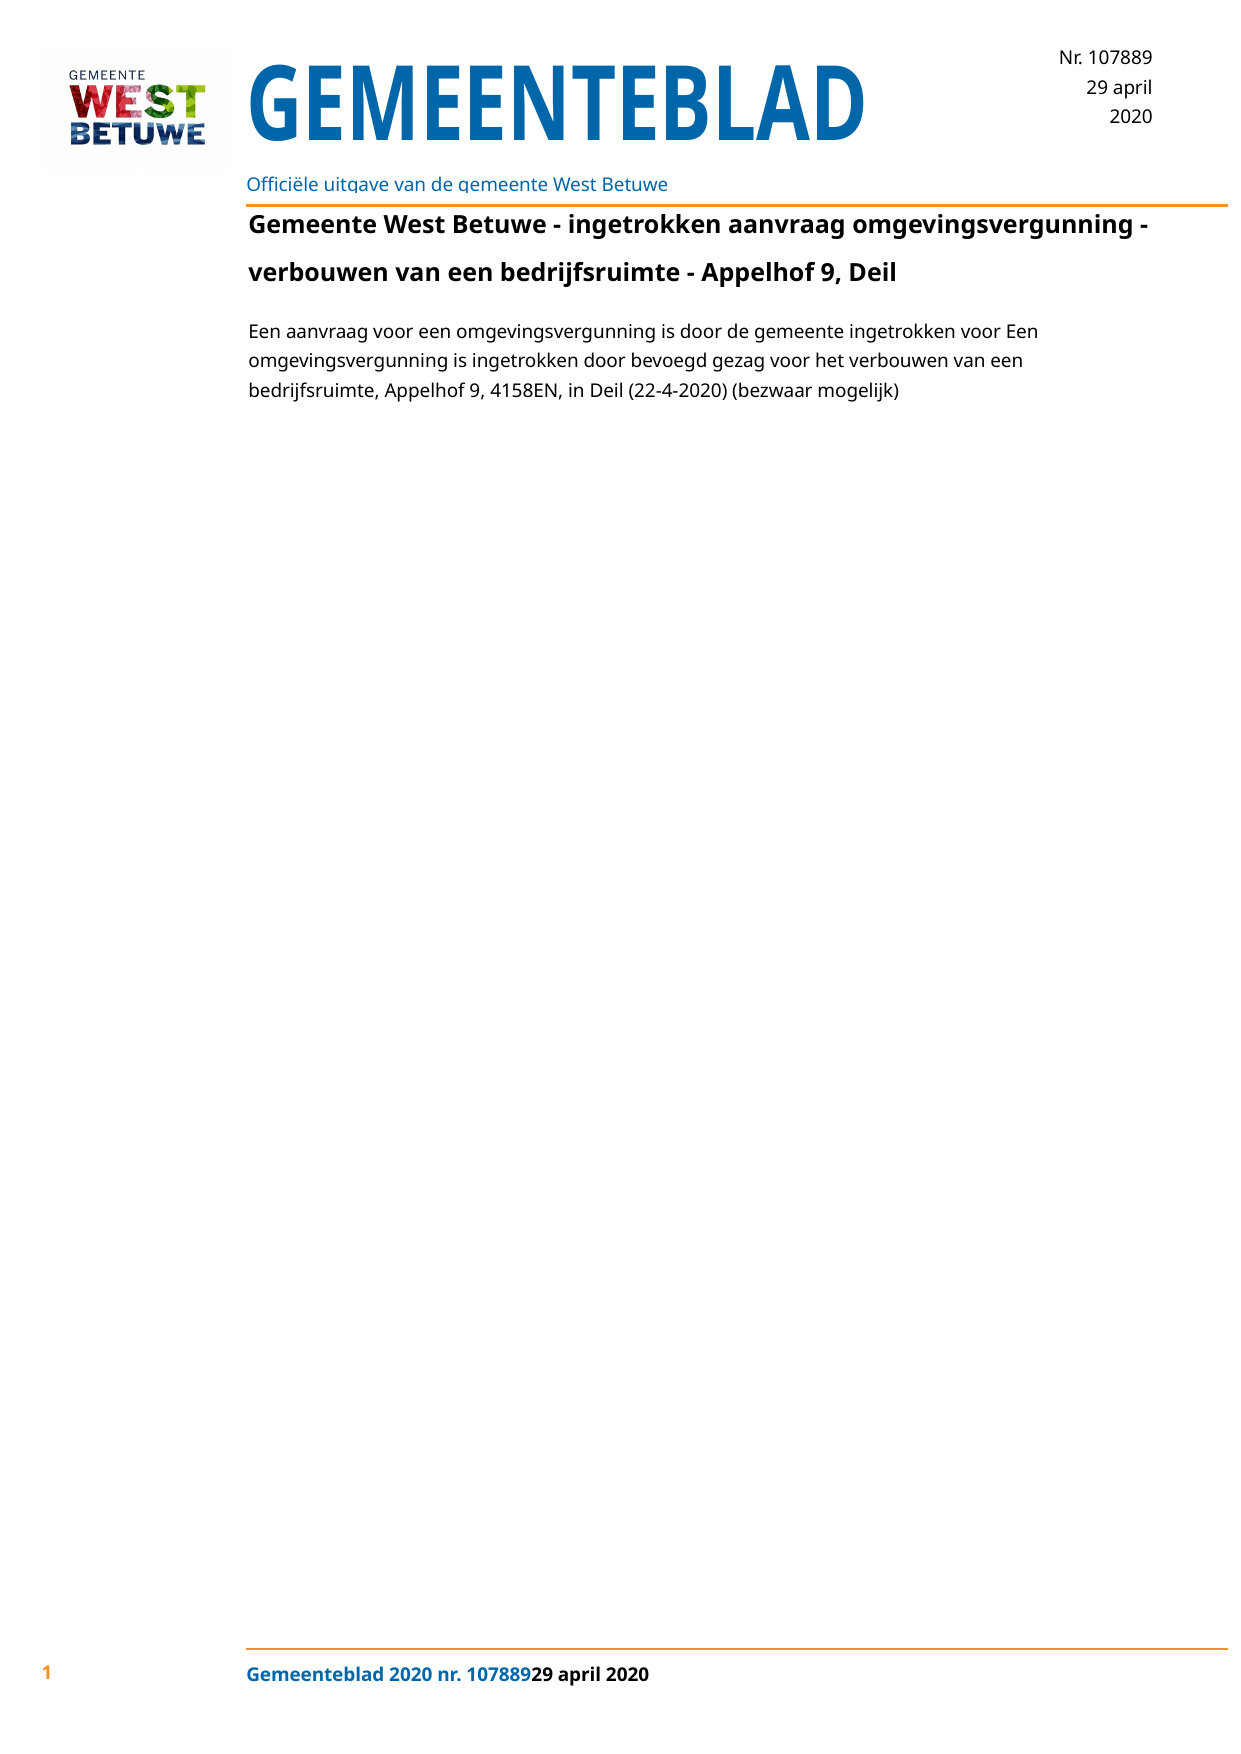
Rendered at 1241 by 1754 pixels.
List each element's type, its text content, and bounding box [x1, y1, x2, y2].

text Gemeente West Betuwe - ingetrokken aanvraag omgevingsvergunning - verbouwen van een bedrijfsruimte - Appelhof 9, Deil [248, 207, 1152, 288]
text Een aanvraag voor een omgevingsvergunning is door de gemeente ingetrokken voor Een omgevingsvergunning is ingetrokken door bevoegd gezag voor het verbouwen van een bedrijfsruimte, Appelhof 9, 4158EN, in Deil (22-4-2020) (bezwaar mogelijk) [248, 318, 1152, 403]
picture [41, 47, 231, 172]
